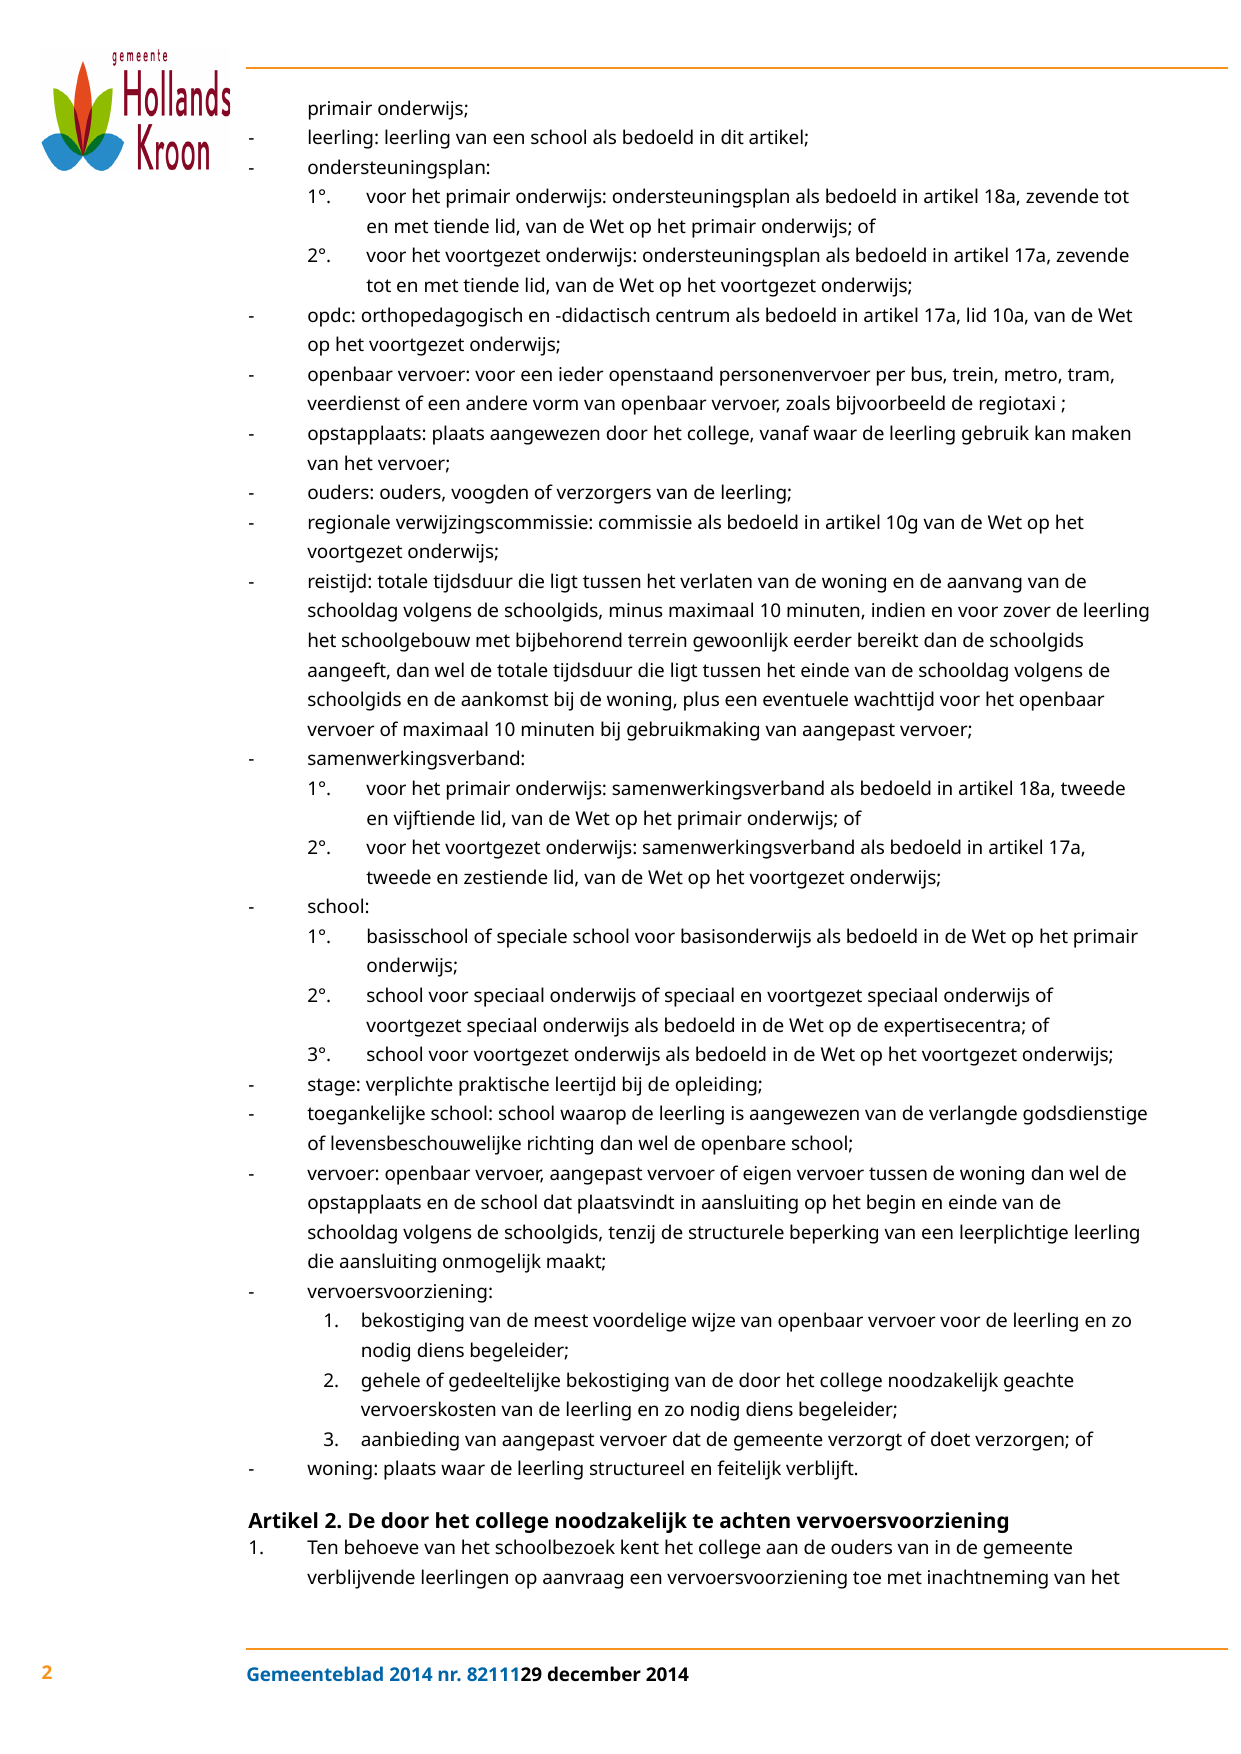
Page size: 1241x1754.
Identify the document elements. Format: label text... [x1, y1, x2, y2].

list samenwerkingsverband: [248, 746, 1152, 771]
list gehele of gedeeltelijke bekostiging van de door het college noodzakelijk geachte vervoerskosten van de leerling en zo nodig diens begeleider; [323, 1367, 1152, 1422]
text Artikel 2. De door het college noodzakelijk te achten vervoersvoorziening [248, 1506, 1152, 1534]
list voor het voortgezet onderwijs: ondersteuningsplan als bedoeld in artikel 17a, zevende tot en met tiende lid, van de Wet op het voortgezet onderwijs; [307, 243, 1152, 298]
list opdc: orthopedagogisch en -didactisch centrum als bedoeld in artikel 17a, lid 10a, van de Wet op het voortgezet onderwijs; [248, 302, 1152, 357]
list school voor voortgezet onderwijs als bedoeld in de Wet op het voortgezet onderwijs; [307, 1041, 1152, 1067]
list woning: plaats waar de leerling structureel en feitelijk verblijft. [248, 1456, 1152, 1481]
list stage: verplichte praktische leertijd bij de opleiding; [248, 1071, 1152, 1097]
list toegankelijke school: school waarop de leerling is aangewezen van de verlangde godsdienstige of levensbeschouwelijke richting dan wel de openbare school; [248, 1101, 1152, 1156]
list voor het primair onderwijs: ondersteuningsplan als bedoeld in artikel 18a, zevende tot en met tiende lid, van de Wet op het primair onderwijs; of [307, 183, 1152, 239]
list opstapplaats: plaats aangewezen door het college, vanaf waar de leerling gebruik kan maken van het vervoer; [248, 420, 1152, 476]
list voor het voortgezet onderwijs: samenwerkingsverband als bedoeld in artikel 17a, tweede en zestiende lid, van de Wet op het voortgezet onderwijs; [307, 834, 1152, 890]
list Ten behoeve van het schoolbezoek kent het college aan de ouders van in de gemeente verblijvende leerlingen op aanvraag een vervoersvoorziening toe met inachtneming van het [248, 1534, 1152, 1590]
list vervoer: openbaar vervoer, aangepast vervoer of eigen vervoer tussen de woning dan wel de opstapplaats en de school dat plaatsvindt in aansluiting op het begin en einde van de schooldag volgens de schoolgids, tenzij de structurele beperking van een leerplichtige leerling die aansluiting onmogelijk maakt; [248, 1160, 1152, 1274]
list regionale verwijzingscommissie: commissie als bedoeld in artikel 10g van de Wet op het voortgezet onderwijs; [248, 509, 1152, 564]
list reistijd: totale tijdsduur die ligt tussen het verlaten van de woning en de aanvang van de schooldag volgens de schoolgids, minus maximaal 10 minuten, indien en voor zover de leerling het schoolgebouw met bijbehorend terrein gewoonlijk eerder bereikt dan de schoolgids aangeeft, dan wel de totale tijdsduur die ligt tussen het einde van de schooldag volgens de schoolgids en de aankomst bij de woning, plus een eventuele wachttijd voor het openbaar vervoer of maximaal 10 minuten bij gebruikmaking van aangepast vervoer; [248, 568, 1152, 742]
list vervoersvoorziening: [248, 1278, 1152, 1304]
list school: [248, 893, 1152, 919]
list ouders: ouders, voogden of verzorgers van de leerling; [248, 479, 1152, 505]
picture [41, 47, 231, 172]
list school voor speciaal onderwijs of speciaal en voortgezet speciaal onderwijs of voortgezet speciaal onderwijs als bedoeld in de Wet op de expertisecentra; of [307, 982, 1152, 1038]
list basisschool of speciale school voor basisonderwijs als bedoeld in de Wet op het primair onderwijs; [307, 923, 1152, 978]
list ondersteuningsplan: [248, 154, 1152, 180]
list voor het primair onderwijs: samenwerkingsverband als bedoeld in artikel 18a, tweede en vijftiende lid, van de Wet op het primair onderwijs; of [307, 775, 1152, 831]
list openbaar vervoer: voor een ieder openstaand personenvervoer per bus, trein, metro, tram, veerdienst of een andere vorm van openbaar vervoer, zoals bijvoorbeeld de regiotaxi ; [248, 361, 1152, 416]
list primair onderwijs; [248, 95, 1152, 121]
list aanbieding van aangepast vervoer dat de gemeente verzorgt of doet verzorgen; of [323, 1426, 1152, 1452]
list bekostiging van de meest voordelige wijze van openbaar vervoer voor de leerling en zo nodig diens begeleider; [323, 1308, 1152, 1363]
list leerling: leerling van een school als bedoeld in dit artikel; [248, 124, 1152, 150]
